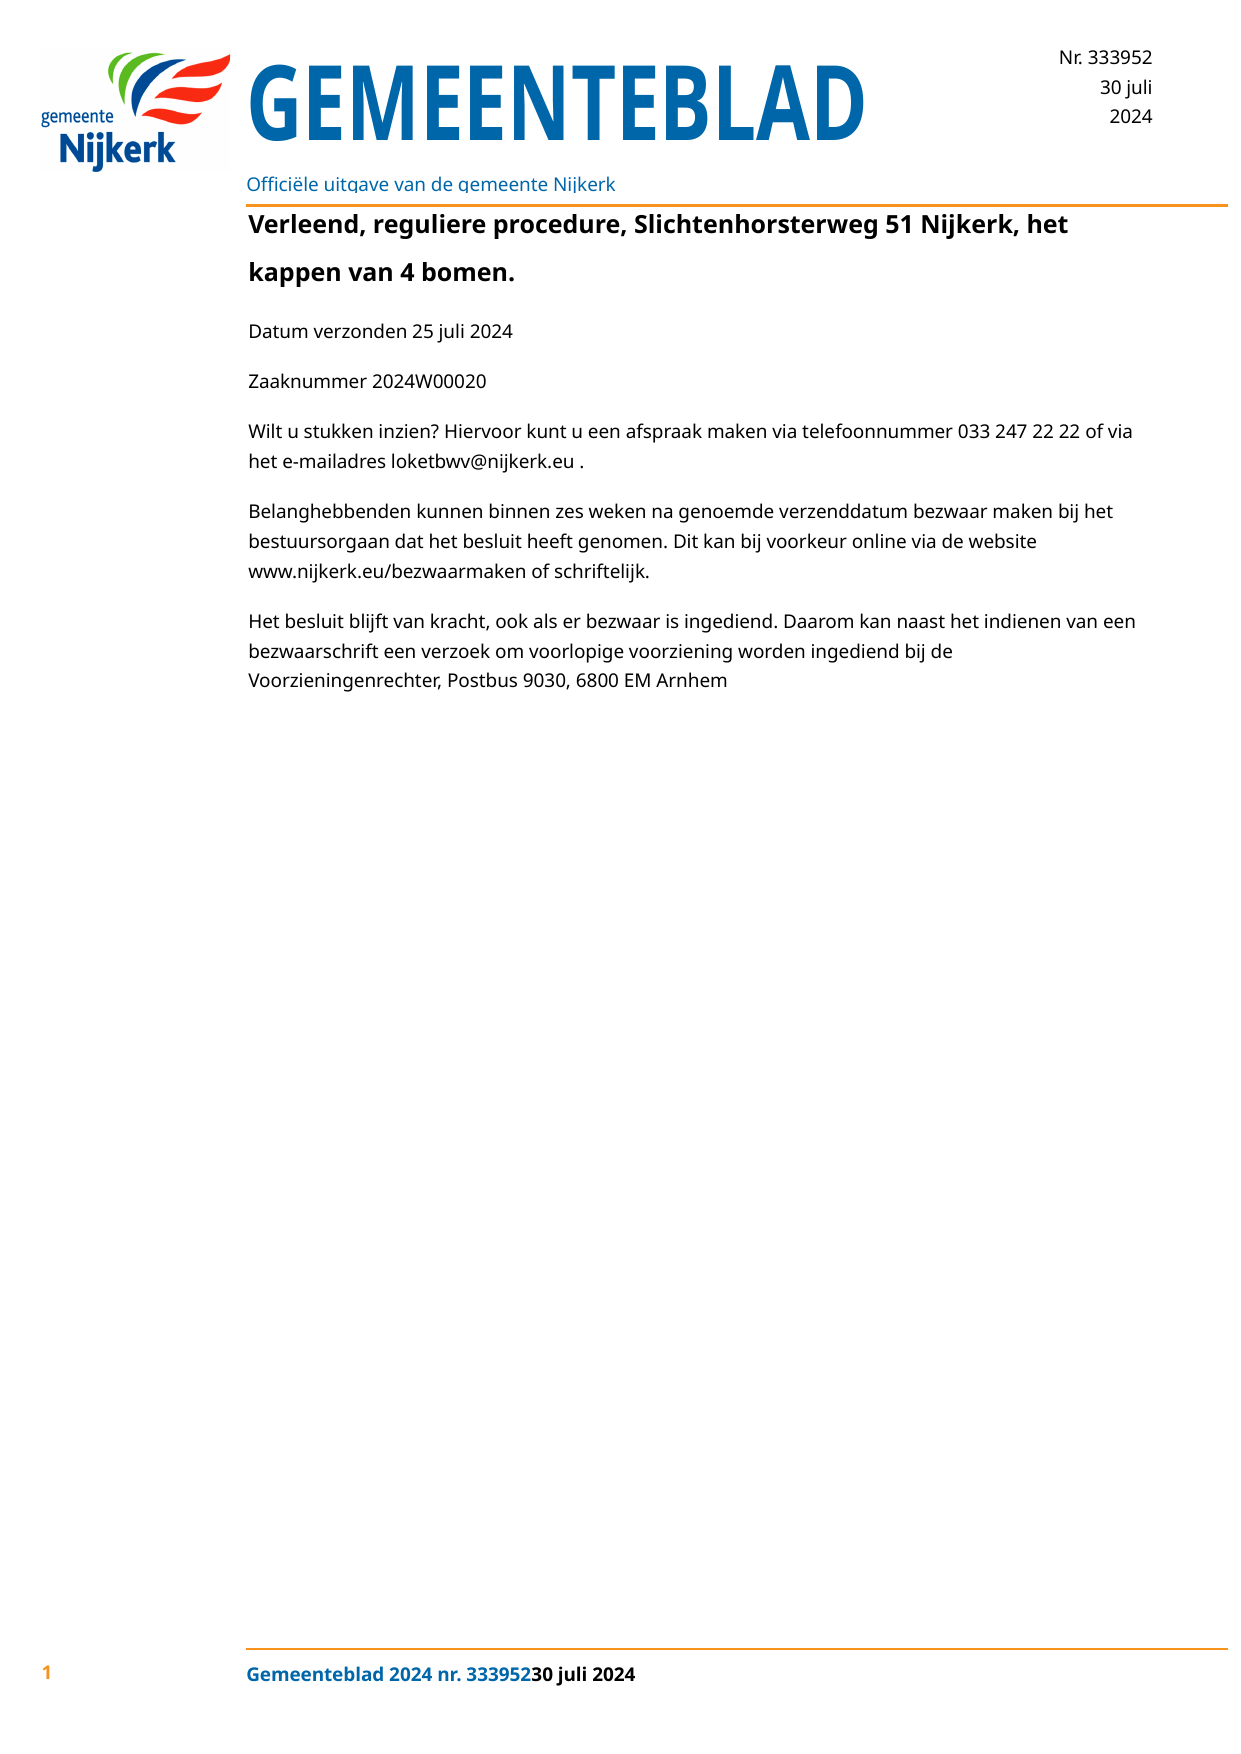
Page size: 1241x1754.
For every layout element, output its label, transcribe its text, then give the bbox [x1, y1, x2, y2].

text Verleend, reguliere procedure, Slichtenhorsterweg 51 Nijkerk, het kappen van 4 bomen. [248, 207, 1152, 288]
picture [41, 47, 231, 172]
text Wilt u stukken inzien? Hiervoor kunt u een afspraak maken via telefoonnummer 033 247 22 22 of via het e-mailadres loketbwv@nijkerk.eu . [248, 419, 1152, 474]
text Zaaknummer 2024W00020 [248, 368, 1152, 394]
text Datum verzonden 25 juli 2024 [248, 318, 1152, 344]
text Het besluit blijft van kracht, ook als er bezwaar is ingediend. Daarom kan naast het indienen van een bezwaarschrift een verzoek om voorlopige voorziening worden ingediend bij de Voorzieningenrechter, Postbus 9030, 6800 EM Arnhem [248, 608, 1152, 693]
text Belanghebbenden kunnen binnen zes weken na genoemde verzenddatum bezwaar maken bij het bestuursorgaan dat het besluit heeft genomen. Dit kan bij voorkeur online via de website www.nijkerk.eu/bezwaarmaken of schriftelijk. [248, 499, 1152, 584]
